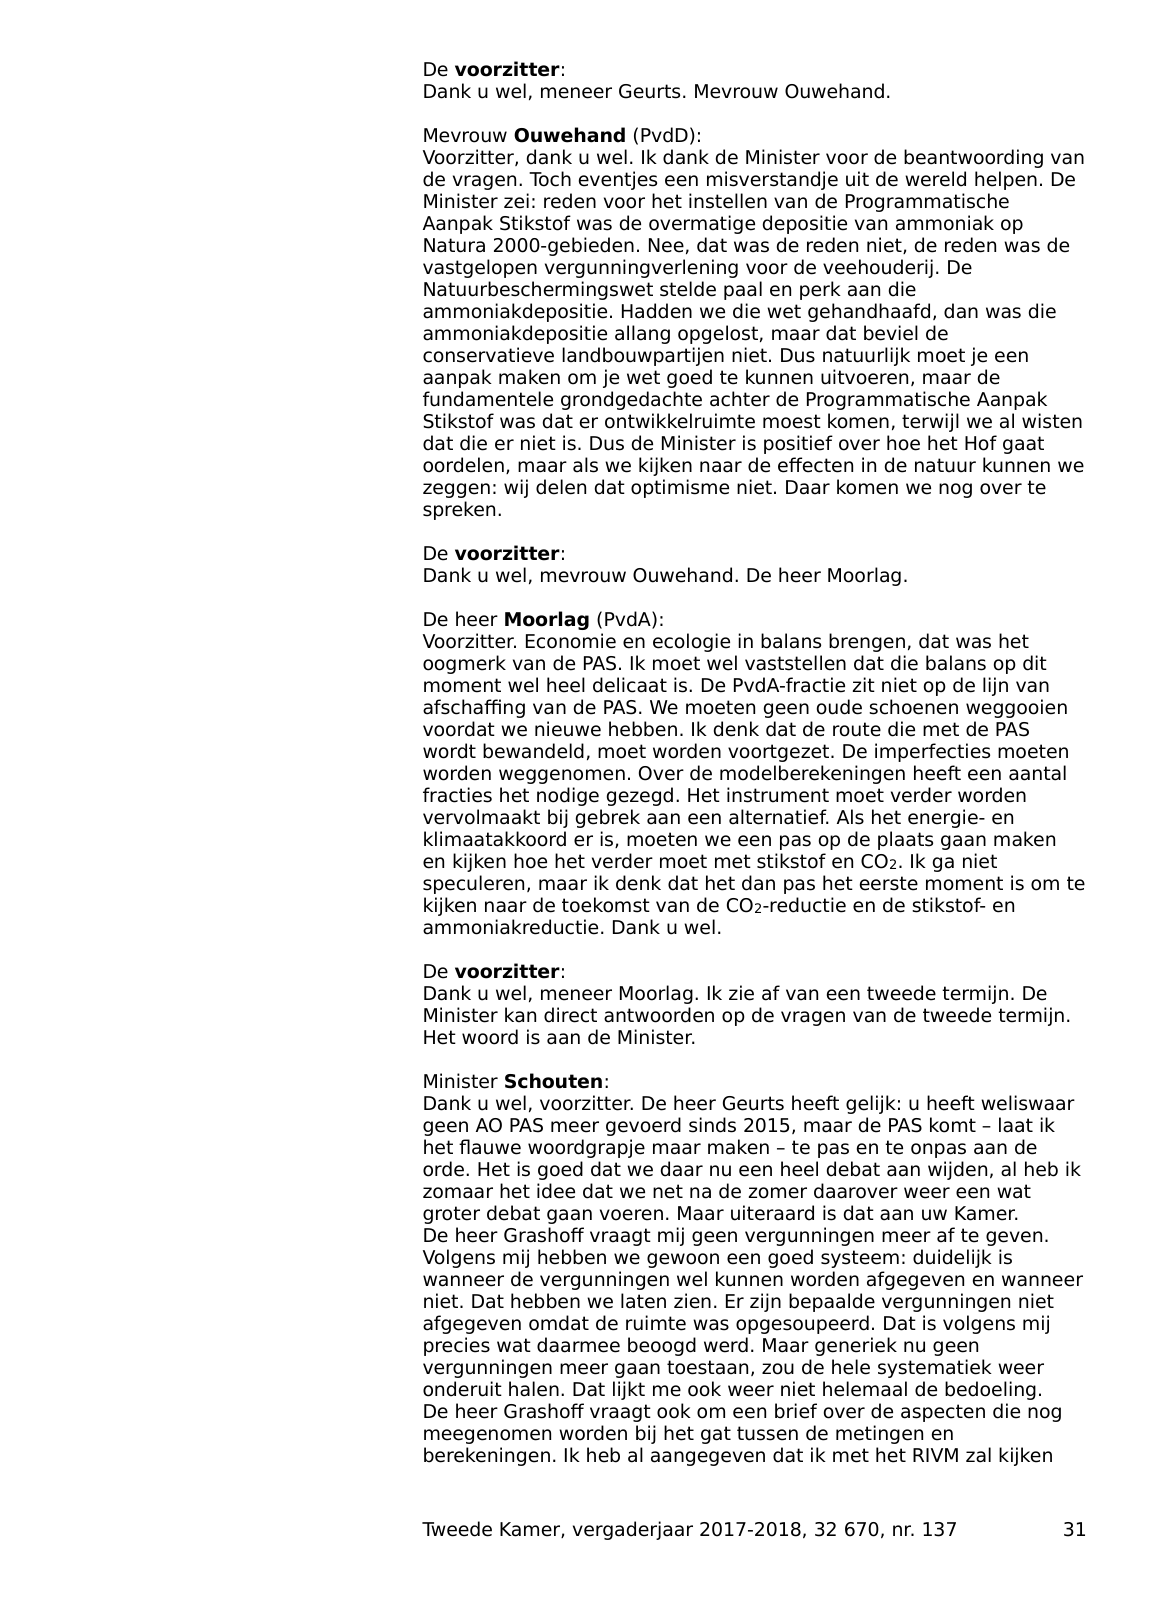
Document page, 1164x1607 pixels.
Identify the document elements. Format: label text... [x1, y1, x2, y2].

text Dank u wel, meneer Geurts. Mevrouw Ouwehand. [422, 81, 1087, 103]
text Voorzitter. Economie en ecologie in balans brengen, dat was het oogmerk van de PAS. Ik moet wel vaststellen dat die balans op dit moment wel heel delicaat is. De PvdA-fractie zit niet op de lijn van afschaffing van de PAS. We moeten geen oude schoenen weggooien voordat we nieuwe hebben. Ik denk dat de route die met de PAS wordt bewandeld, moet worden voortgezet. De imperfecties moeten worden weggenomen. Over de modelberekeningen heeft een aantal fracties het nodige gezegd. Het instrument moet verder worden vervolmaakt bij gebrek aan een alternatief. Als het energie- en klimaatakkoord er is, moeten we een pas op de plaats gaan maken en kijken hoe het verder moet met stikstof en CO2. Ik ga niet speculeren, maar ik denk dat het dan pas het eerste moment is om te kijken naar de toekomst van de CO2-reductie en de stikstof- en ammoniakreductie. Dank u wel. [422, 631, 1087, 939]
text De heer Grashoff vraagt ook om een brief over de aspecten die nog meegenomen worden bij het gat tussen de metingen en berekeningen. Ik heb al aangegeven dat ik met het RIVM zal kijken [422, 1401, 1087, 1467]
text De voorzitter: [422, 961, 1087, 983]
text De voorzitter: [422, 59, 1087, 81]
text Dank u wel, voorzitter. De heer Geurts heeft gelijk: u heeft weliswaar geen AO PAS meer gevoerd sinds 2015, maar de PAS komt – laat ik het flauwe woordgrapje maar maken – te pas en te onpas aan de orde. Het is goed dat we daar nu een heel debat aan wijden, al heb ik zomaar het idee dat we net na de zomer daarover weer een wat groter debat gaan voeren. Maar uiteraard is dat aan uw Kamer. [422, 1093, 1087, 1225]
text Minister Schouten: [422, 1071, 1087, 1093]
text Mevrouw Ouwehand (PvdD): [422, 125, 1087, 147]
text Voorzitter, dank u wel. Ik dank de Minister voor de beantwoording van de vragen. Toch eventjes een misverstandje uit de wereld helpen. De Minister zei: reden voor het instellen van de Programmatische Aanpak Stikstof was de overmatige depositie van ammoniak op Natura 2000-gebieden. Nee, dat was de reden niet, de reden was de vastgelopen vergunningverlening voor de veehouderij. De Natuurbeschermingswet stelde paal en perk aan die ammoniakdepositie. Hadden we die wet gehandhaafd, dan was die ammoniakdepositie allang opgelost, maar dat beviel de conservatieve landbouwpartijen niet. Dus natuurlijk moet je een aanpak maken om je wet goed te kunnen uitvoeren, maar de fundamentele grondgedachte achter de Programmatische Aanpak Stikstof was dat er ontwikkelruimte moest komen, terwijl we al wisten dat die er niet is. Dus de Minister is positief over hoe het Hof gaat oordelen, maar als we kijken naar de effecten in de natuur kunnen we zeggen: wij delen dat optimisme niet. Daar komen we nog over te spreken. [422, 147, 1087, 521]
text De heer Grashoff vraagt mij geen vergunningen meer af te geven. Volgens mij hebben we gewoon een goed systeem: duidelijk is wanneer de vergunningen wel kunnen worden afgegeven en wanneer niet. Dat hebben we laten zien. Er zijn bepaalde vergunningen niet afgegeven omdat de ruimte was opgesoupeerd. Dat is volgens mij precies wat daarmee beoogd werd. Maar generiek nu geen vergunningen meer gaan toestaan, zou de hele systematiek weer onderuit halen. Dat lijkt me ook weer niet helemaal de bedoeling. [422, 1225, 1087, 1401]
text De voorzitter: [422, 543, 1087, 565]
text De heer Moorlag (PvdA): [422, 609, 1087, 631]
text Dank u wel, mevrouw Ouwehand. De heer Moorlag. [422, 565, 1087, 587]
text Dank u wel, meneer Moorlag. Ik zie af van een tweede termijn. De Minister kan direct antwoorden op de vragen van de tweede termijn. Het woord is aan de Minister. [422, 983, 1087, 1049]
